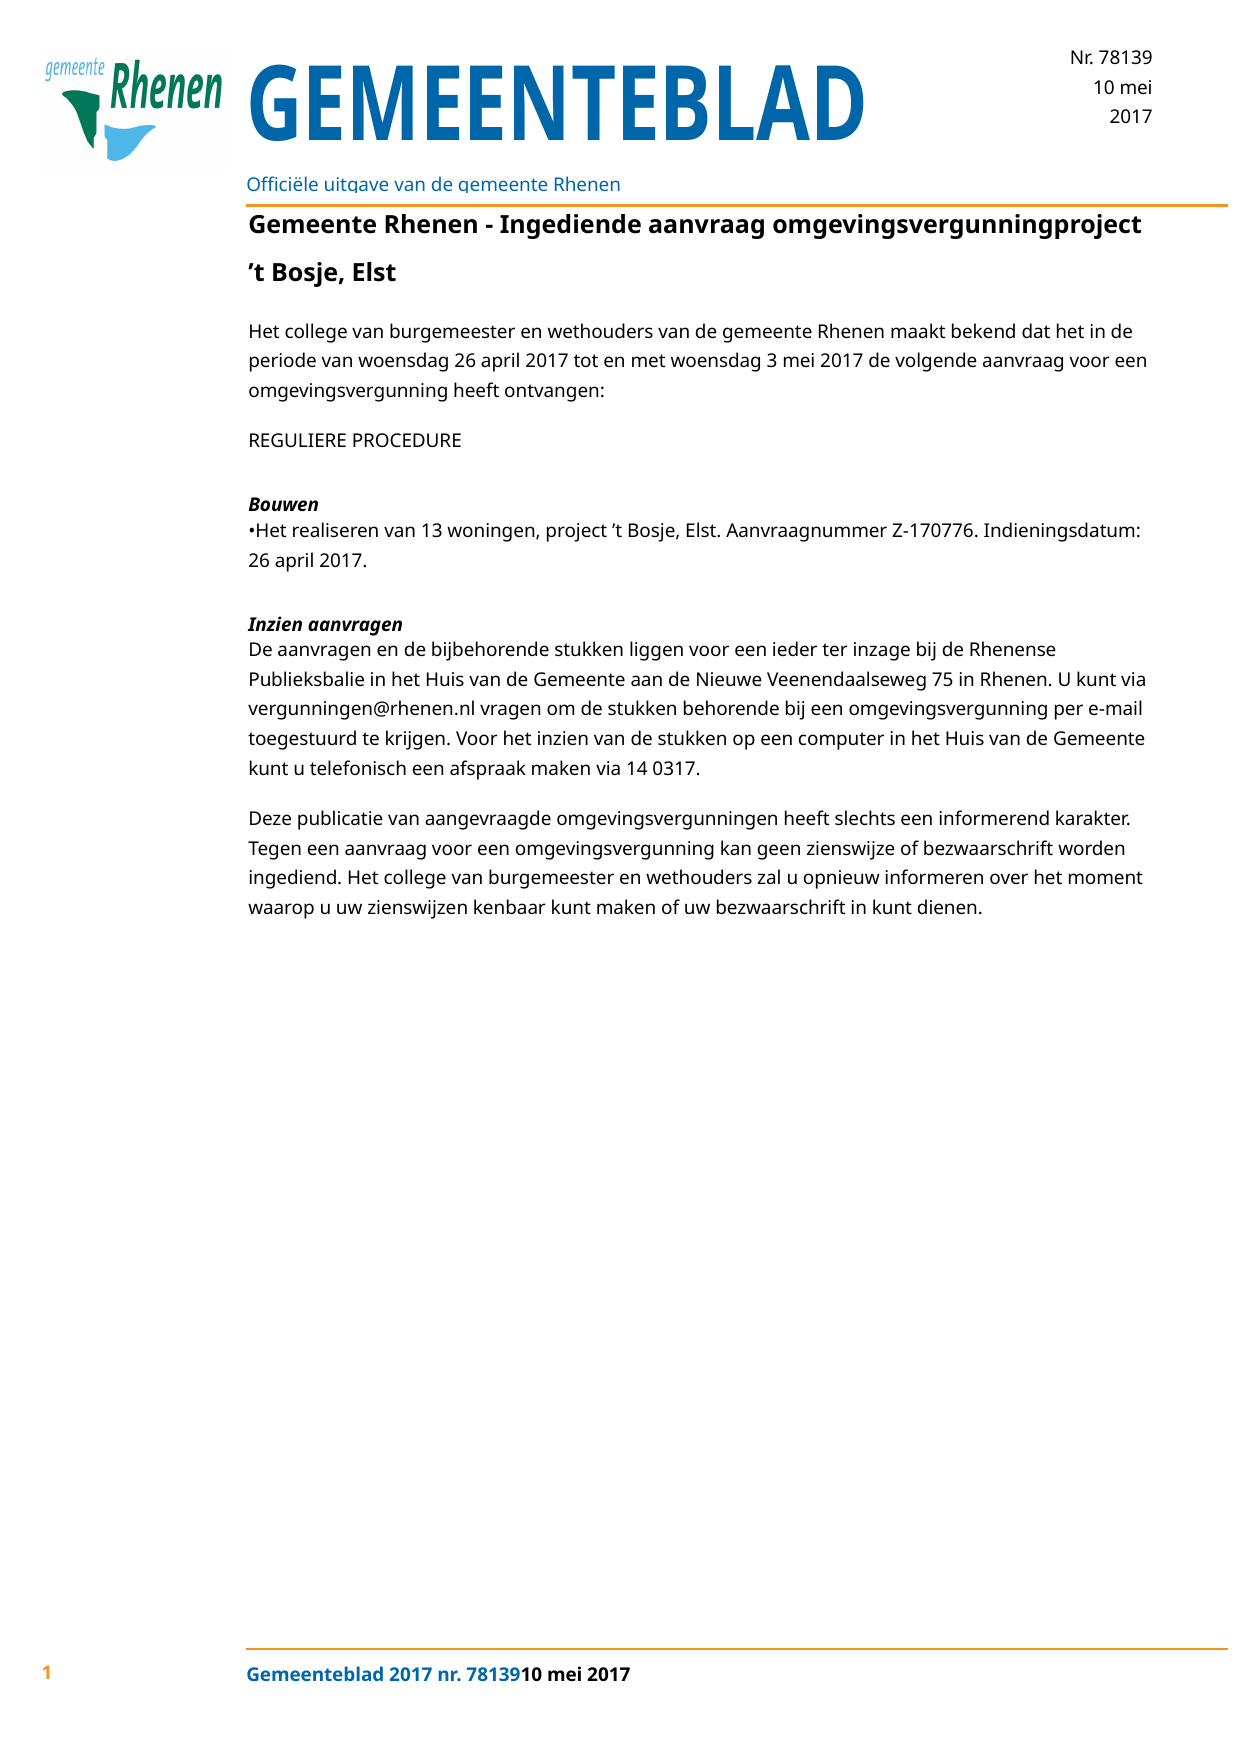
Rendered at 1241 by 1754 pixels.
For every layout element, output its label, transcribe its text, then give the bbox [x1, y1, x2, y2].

text REGULIERE PROCEDURE [248, 427, 1152, 453]
text Gemeente Rhenen - Ingediende aanvraag omgevingsvergunningproject ’t Bosje, Elst [248, 207, 1152, 288]
text Bouwen [248, 491, 1152, 517]
picture [41, 47, 231, 172]
text •Het realiseren van 13 woningen, project ’t Bosje, Elst. Aanvraagnummer Z-170776. Indieningsdatum: 26 april 2017. [248, 517, 1152, 572]
text Inzien aanvragen [248, 611, 1152, 636]
text De aanvragen en de bijbehorende stukken liggen voor een ieder ter inzage bij de Rhenense Publieksbalie in het Huis van de Gemeente aan de Nieuwe Veenendaalseweg 75 in Rhenen. U kunt via vergunningen@rhenen.nl vragen om de stukken behorende bij een omgevingsvergunning per e-mail toegestuurd te krijgen. Voor het inzien van de stukken op een computer in het Huis van de Gemeente kunt u telefonisch een afspraak maken via 14 0317. [248, 636, 1152, 781]
text Deze publicatie van aangevraagde omgevingsvergunningen heeft slechts een informerend karakter. Tegen een aanvraag voor een omgevingsvergunning kan geen zienswijze of bezwaarschrift worden ingediend. Het college van burgemeester en wethouders zal u opnieuw informeren over het moment waarop u uw zienswijzen kenbaar kunt maken of uw bezwaarschrift in kunt dienen. [248, 805, 1152, 920]
text Het college van burgemeester en wethouders van de gemeente Rhenen maakt bekend dat het in de periode van woensdag 26 april 2017 tot en met woensdag 3 mei 2017 de volgende aanvraag voor een omgevingsvergunning heeft ontvangen: [248, 318, 1152, 403]
